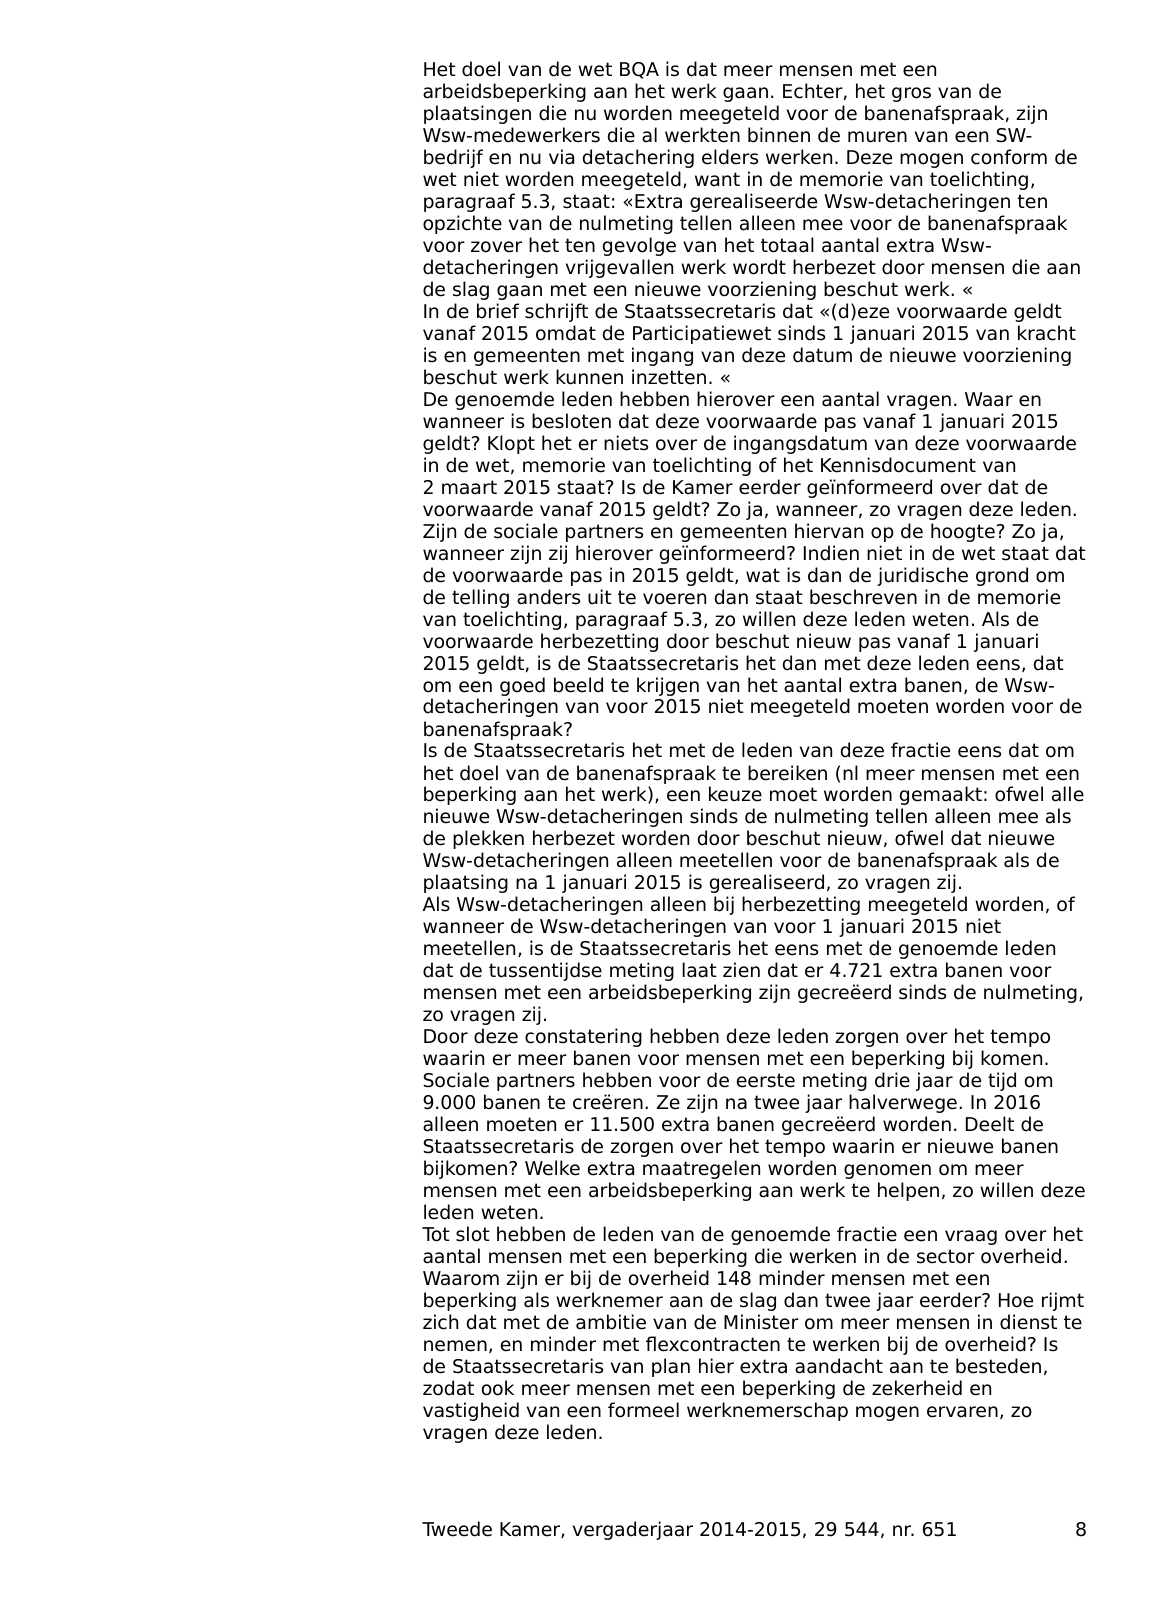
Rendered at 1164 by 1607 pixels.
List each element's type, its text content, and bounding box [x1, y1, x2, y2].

text Tot slot hebben de leden van de genoemde fractie een vraag over het aantal mensen met een beperking die werken in de sector overheid. Waarom zijn er bij de overheid 148 minder mensen met een beperking als werknemer aan de slag dan twee jaar eerder? Hoe rijmt zich dat met de ambitie van de Minister om meer mensen in dienst te nemen, en minder met flexcontracten te werken bij de overheid? Is de Staatssecretaris van plan hier extra aandacht aan te besteden, zodat ook meer mensen met een beperking de zekerheid en vastigheid van een formeel werknemerschap mogen ervaren, zo vragen deze leden. [422, 1224, 1087, 1444]
text In de brief schrijft de Staatssecretaris dat «(d)eze voorwaarde geldt vanaf 2015 omdat de Participatiewet sinds 1 januari 2015 van kracht is en gemeenten met ingang van deze datum de nieuwe voorziening beschut werk kunnen inzetten. « [422, 301, 1087, 389]
text De genoemde leden hebben hierover een aantal vragen. Waar en wanneer is besloten dat deze voorwaarde pas vanaf 1 januari 2015 geldt? Klopt het er niets over de ingangsdatum van deze voorwaarde in de wet, memorie van toelichting of het Kennisdocument van 2 maart 2015 staat? Is de Kamer eerder geïnformeerd over dat de voorwaarde vanaf 2015 geldt? Zo ja, wanneer, zo vragen deze leden. Zijn de sociale partners en gemeenten hiervan op de hoogte? Zo ja, wanneer zijn zij hierover geïnformeerd? Indien niet in de wet staat dat de voorwaarde pas in 2015 geldt, wat is dan de juridische grond om de telling anders uit te voeren dan staat beschreven in de memorie van toelichting, paragraaf 5.3, zo willen deze leden weten. Als de voorwaarde herbezetting door beschut nieuw pas vanaf 1 januari 2015 geldt, is de Staatssecretaris het dan met deze leden eens, dat om een goed beeld te krijgen van het aantal extra banen, de Wsw-detacheringen van voor 2015 niet meegeteld moeten worden voor de banenafspraak? [422, 389, 1087, 740]
text Het doel van de wet BQA is dat meer mensen met een arbeidsbeperking aan het werk gaan. Echter, het gros van de plaatsingen die nu worden meegeteld voor de banenafspraak, zijn Wsw-medewerkers die al werkten binnen de muren van een SW-bedrijf en nu via detachering elders werken. Deze mogen conform de wet niet worden meegeteld, want in de memorie van toelichting, paragraaf 5.3, staat: «Extra gerealiseerde Wsw-detacheringen ten opzichte van de nulmeting tellen alleen mee voor de banenafspraak voor zover het ten gevolge van het totaal aantal extra Wsw-detacheringen vrijgevallen werk wordt herbezet door mensen die aan de slag gaan met een nieuwe voorziening beschut werk. « [422, 59, 1087, 301]
text Sociale partners hebben voor de eerste meting drie jaar de tijd om 9.000 banen te creëren. Ze zijn na twee jaar halverwege. In 2016 alleen moeten er 11.500 extra banen gecreëerd worden. Deelt de Staatssecretaris de zorgen over het tempo waarin er nieuwe banen bijkomen? Welke extra maatregelen worden genomen om meer mensen met een arbeidsbeperking aan werk te helpen, zo willen deze leden weten. [422, 1070, 1087, 1224]
text Door deze constatering hebben deze leden zorgen over het tempo waarin er meer banen voor mensen met een beperking bij komen. [422, 1026, 1087, 1070]
text Als Wsw-detacheringen alleen bij herbezetting meegeteld worden, of wanneer de Wsw-detacheringen van voor 1 januari 2015 niet meetellen, is de Staatssecretaris het eens met de genoemde leden dat de tussentijdse meting laat zien dat er 4.721 extra banen voor mensen met een arbeidsbeperking zijn gecreëerd sinds de nulmeting, zo vragen zij. [422, 894, 1087, 1026]
text Is de Staatssecretaris het met de leden van deze fractie eens dat om het doel van de banenafspraak te bereiken (nl meer mensen met een beperking aan het werk), een keuze moet worden gemaakt: ofwel alle nieuwe Wsw-detacheringen sinds de nulmeting tellen alleen mee als de plekken herbezet worden door beschut nieuw, ofwel dat nieuwe Wsw-detacheringen alleen meetellen voor de banenafspraak als de plaatsing na 1 januari 2015 is gerealiseerd, zo vragen zij. [422, 740, 1087, 894]
